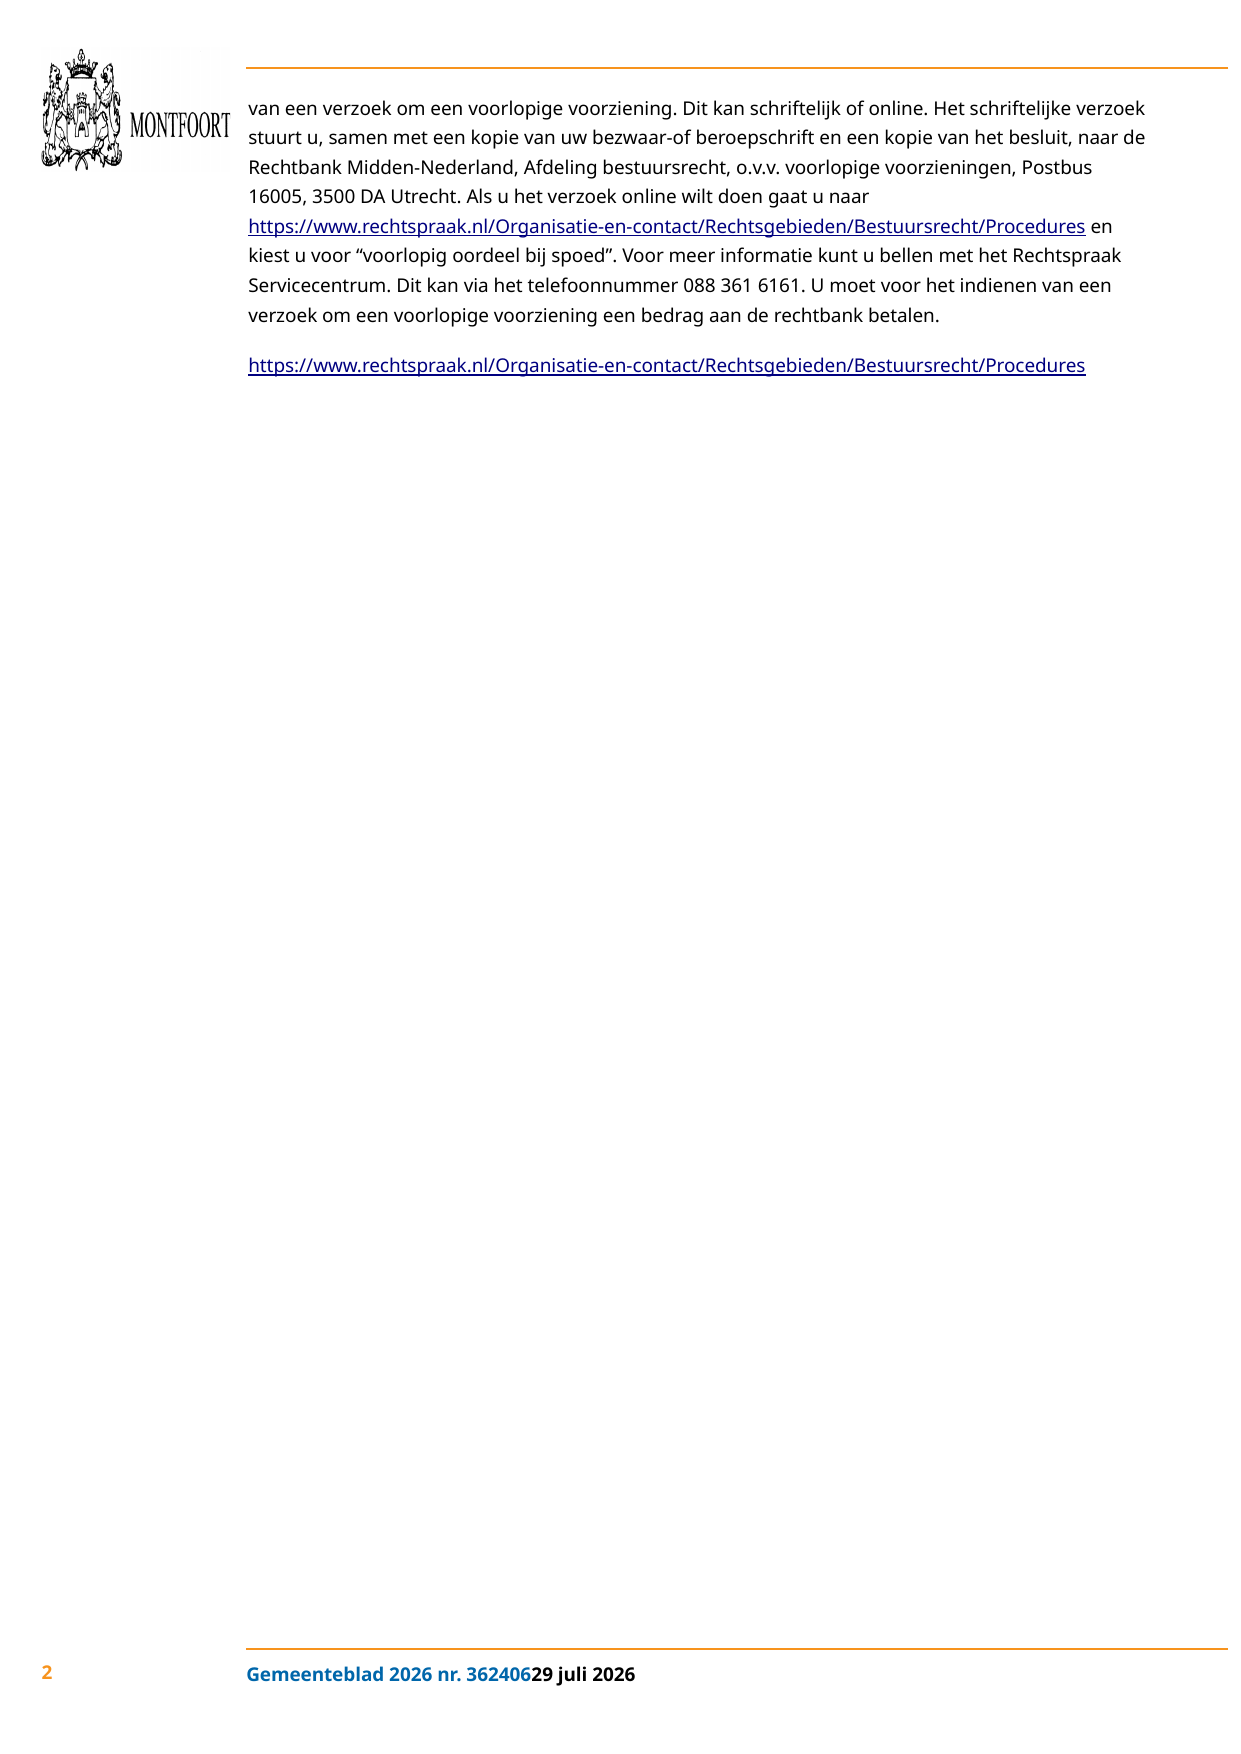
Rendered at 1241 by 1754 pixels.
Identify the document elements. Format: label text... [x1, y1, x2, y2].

text https://www.rechtspraak.nl/Organisatie-en-contact/Rechtsgebieden/Bestuursrecht/Procedures [248, 352, 1152, 378]
picture [41, 47, 231, 172]
text van een verzoek om een voorlopige voorziening. Dit kan schriftelijk of online. Het schriftelijke verzoek stuurt u, samen met een kopie van uw bezwaar-of beroepschrift en een kopie van het besluit, naar de Rechtbank Midden-Nederland, Afdeling bestuursrecht, o.v.v. voorlopige voorzieningen, Postbus 16005, 3500 DA Utrecht. Als u het verzoek online wilt doen gaat u naar https://www.rechtspraak.nl/Organisatie-en-contact/Rechtsgebieden/Bestuursrecht/Procedures en kiest u voor “voorlopig oordeel bij spoed”. Voor meer informatie kunt u bellen met het Rechtspraak Servicecentrum. Dit kan via het telefoonnummer 088 361 6161. U moet voor het indienen van een verzoek om een voorlopige voorziening een bedrag aan de rechtbank betalen. [248, 95, 1152, 328]
